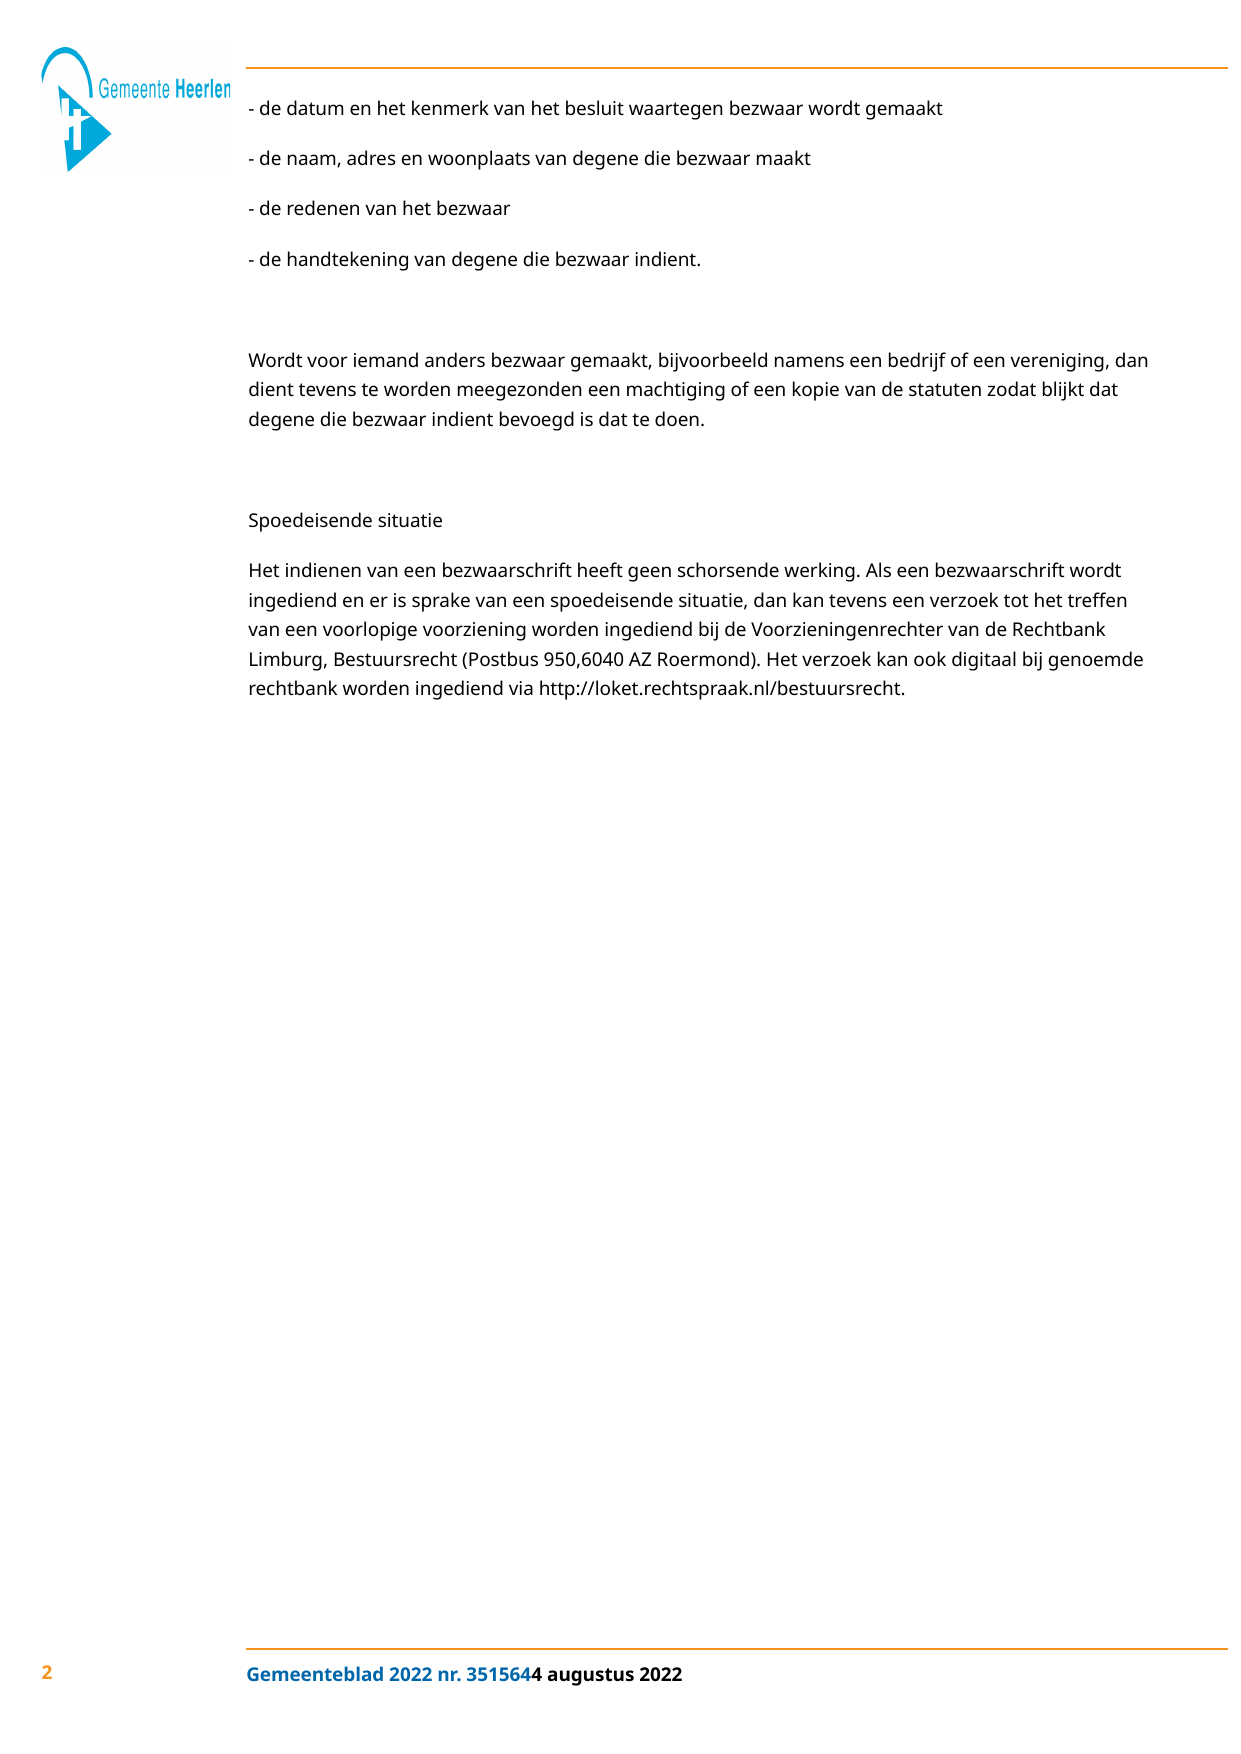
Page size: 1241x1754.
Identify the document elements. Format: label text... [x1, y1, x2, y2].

text - de datum en het kenmerk van het besluit waartegen bezwaar wordt gemaakt [248, 95, 1152, 121]
text - de handtekening van degene die bezwaar indient. [248, 246, 1152, 272]
text Spoedeisende situatie [248, 507, 1152, 533]
text - de redenen van het bezwaar [248, 196, 1152, 221]
text Het indienen van een bezwaarschrift heeft geen schorsende werking. Als een bezwaarschrift wordt ingediend en er is sprake van een spoedeisende situatie, dan kan tevens een verzoek tot het treffen van een voorlopige voorziening worden ingediend bij de Voorzieningenrechter van de Rechtbank Limburg, Bestuursrecht (Postbus 950,6040 AZ Roermond). Het verzoek kan ook digitaal bij genoemde rechtbank worden ingediend via http://loket.rechtspraak.nl/bestuursrecht. [248, 557, 1152, 701]
picture [41, 47, 59, 70]
text Wordt voor iemand anders bezwaar gemaakt, bijvoorbeeld namens een bedrijf of een vereniging, dan dient tevens te worden meegezonden een machtiging of een kopie van de statuten zodat blijkt dat degene die bezwaar indient bevoegd is dat te doen. [248, 347, 1152, 432]
picture [41, 47, 231, 172]
text - de naam, adres en woonplaats van degene die bezwaar maakt [248, 145, 1152, 171]
